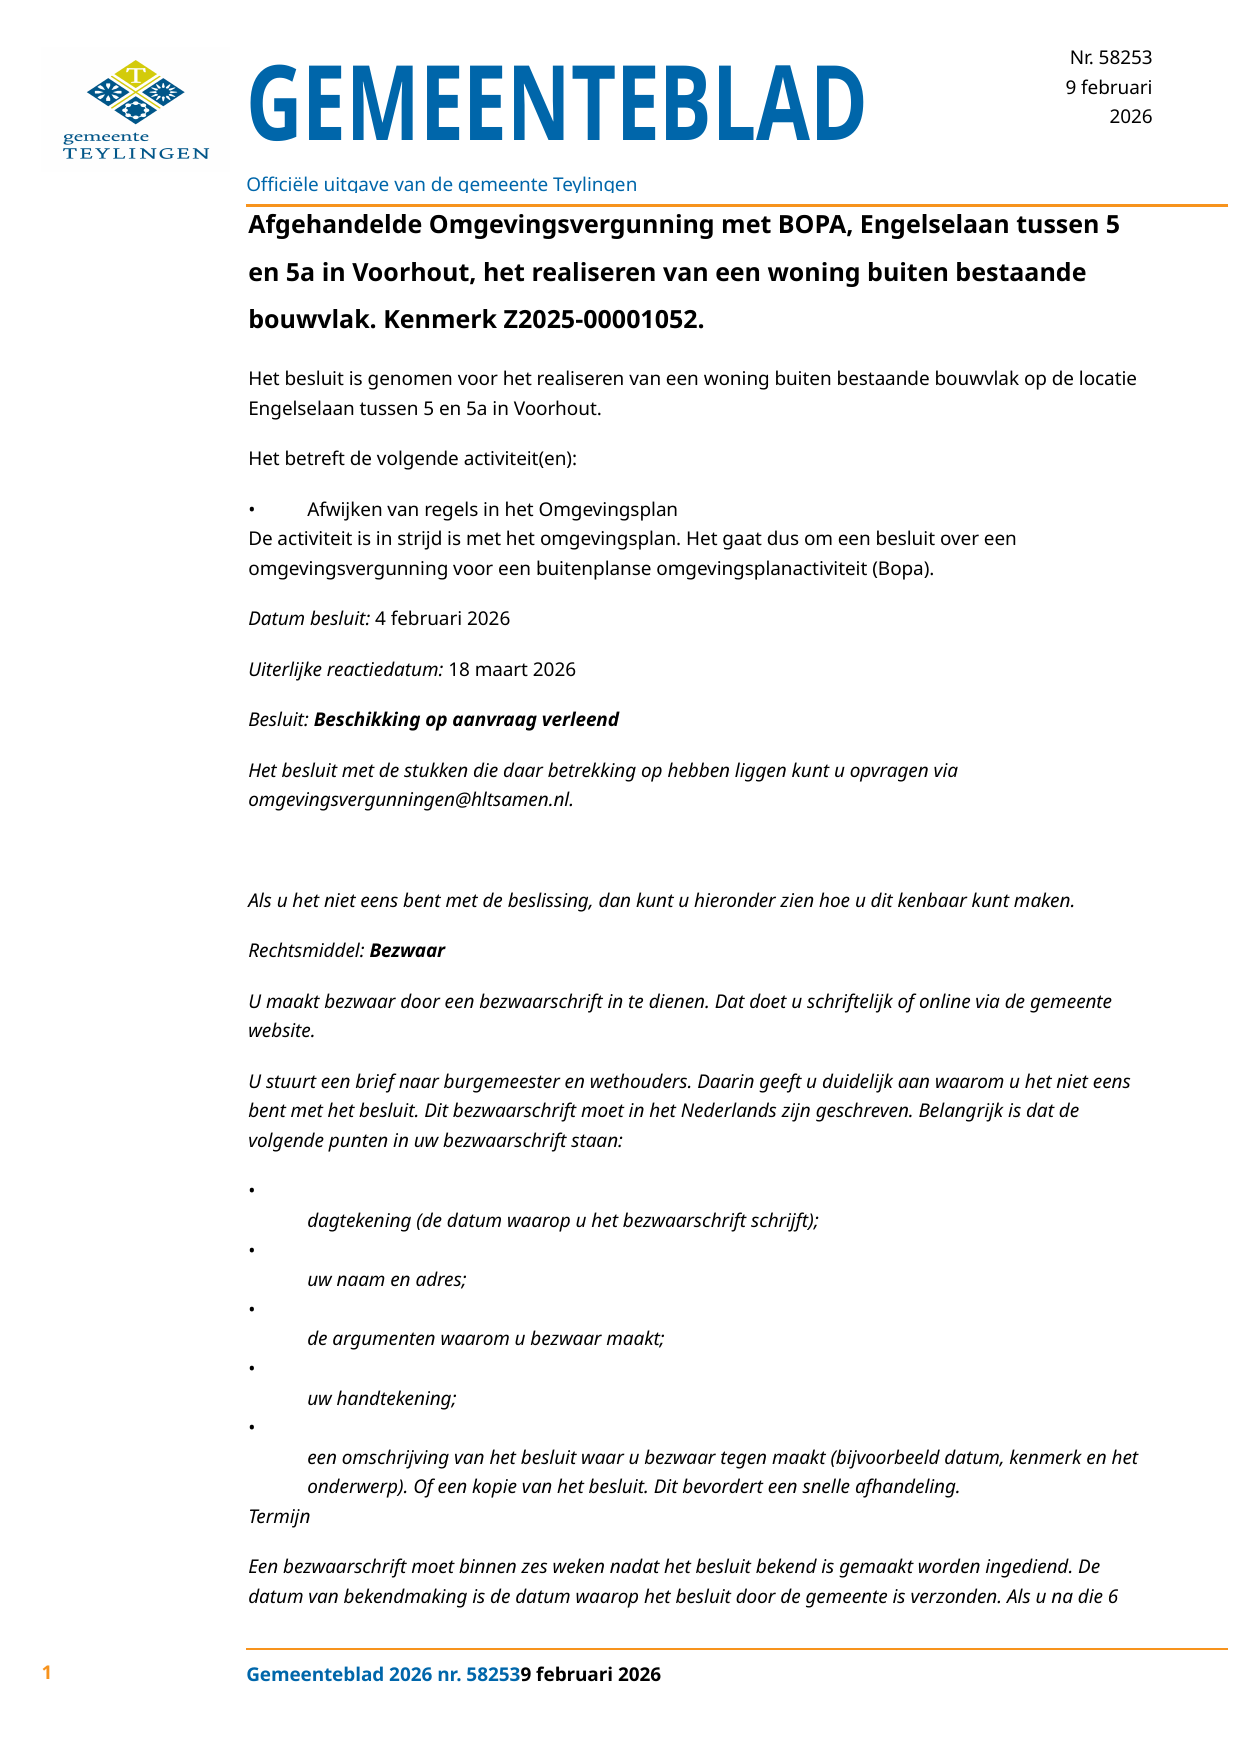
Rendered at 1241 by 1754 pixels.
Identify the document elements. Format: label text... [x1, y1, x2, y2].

text U maakt bezwaar door een bezwaarschrift in te dienen. Dat doet u schriftelijk of online via de gemeente website. [248, 988, 1152, 1043]
text Het besluit met de stukken die daar betrekking op hebben liggen kunt u opvragen via omgevingsvergunningen@hltsamen.nl. [248, 757, 1152, 812]
list dagtekening (de datum waarop u het bezwaarschrift schrijft); [248, 1207, 1152, 1233]
text Een bezwaarschrift moet binnen zes weken nadat het besluit bekend is gemaakt worden ingediend. De datum van bekendmaking is de datum waarop het besluit door de gemeente is verzonden. Als u na die 6 [248, 1553, 1152, 1609]
text Datum besluit: 4 februari 2026 [248, 606, 1152, 631]
text Als u het niet eens bent met de beslissing, dan kunt u hieronder zien hoe u dit kenbaar kunt maken. [248, 887, 1152, 913]
text Afgehandelde Omgevingsvergunning met BOPA, Engelselaan tussen 5 en 5a in Voorhout, het realiseren van een woning buiten bestaande bouwvlak. Kenmerk Z2025-00001052. [248, 207, 1152, 336]
text Uiterlijke reactiedatum: 18 maart 2026 [248, 656, 1152, 682]
text Het betreft de volgende activiteit(en): [248, 446, 1152, 471]
list uw naam en adres; [248, 1266, 1152, 1292]
text De activiteit is in strijd is met het omgevingsplan. Het gaat dus om een besluit over een omgevingsvergunning voor een buitenplanse omgevingsplanactiviteit (Bopa). [248, 526, 1152, 581]
text U stuurt een brief naar burgemeester en wethouders. Daarin geeft u duidelijk aan waarom u het niet eens bent met het besluit. Dit bezwaarschrift moet in het Nederlands zijn geschreven. Belangrijk is dat de volgende punten in uw bezwaarschrift staan: [248, 1068, 1152, 1153]
picture [41, 47, 231, 172]
list uw handtekening; [248, 1385, 1152, 1410]
text Termijn [248, 1503, 1152, 1529]
text Rechtsmiddel: Bezwaar [248, 938, 1152, 963]
text Besluit: Beschikking op aanvraag verleend [248, 706, 1152, 732]
list een omschrijving van het besluit waar u bezwaar tegen maakt (bijvoorbeeld datum, kenmerk en het onderwerp). Of een kopie van het besluit. Dit bevordert een snelle afhandeling. [248, 1444, 1152, 1499]
list Afwijken van regels in het Omgevingsplan [248, 496, 1152, 522]
text Het besluit is genomen voor het realiseren van een woning buiten bestaande bouwvlak op de locatie Engelselaan tussen 5 en 5a in Voorhout. [248, 366, 1152, 421]
list de argumenten waarom u bezwaar maakt; [248, 1326, 1152, 1351]
